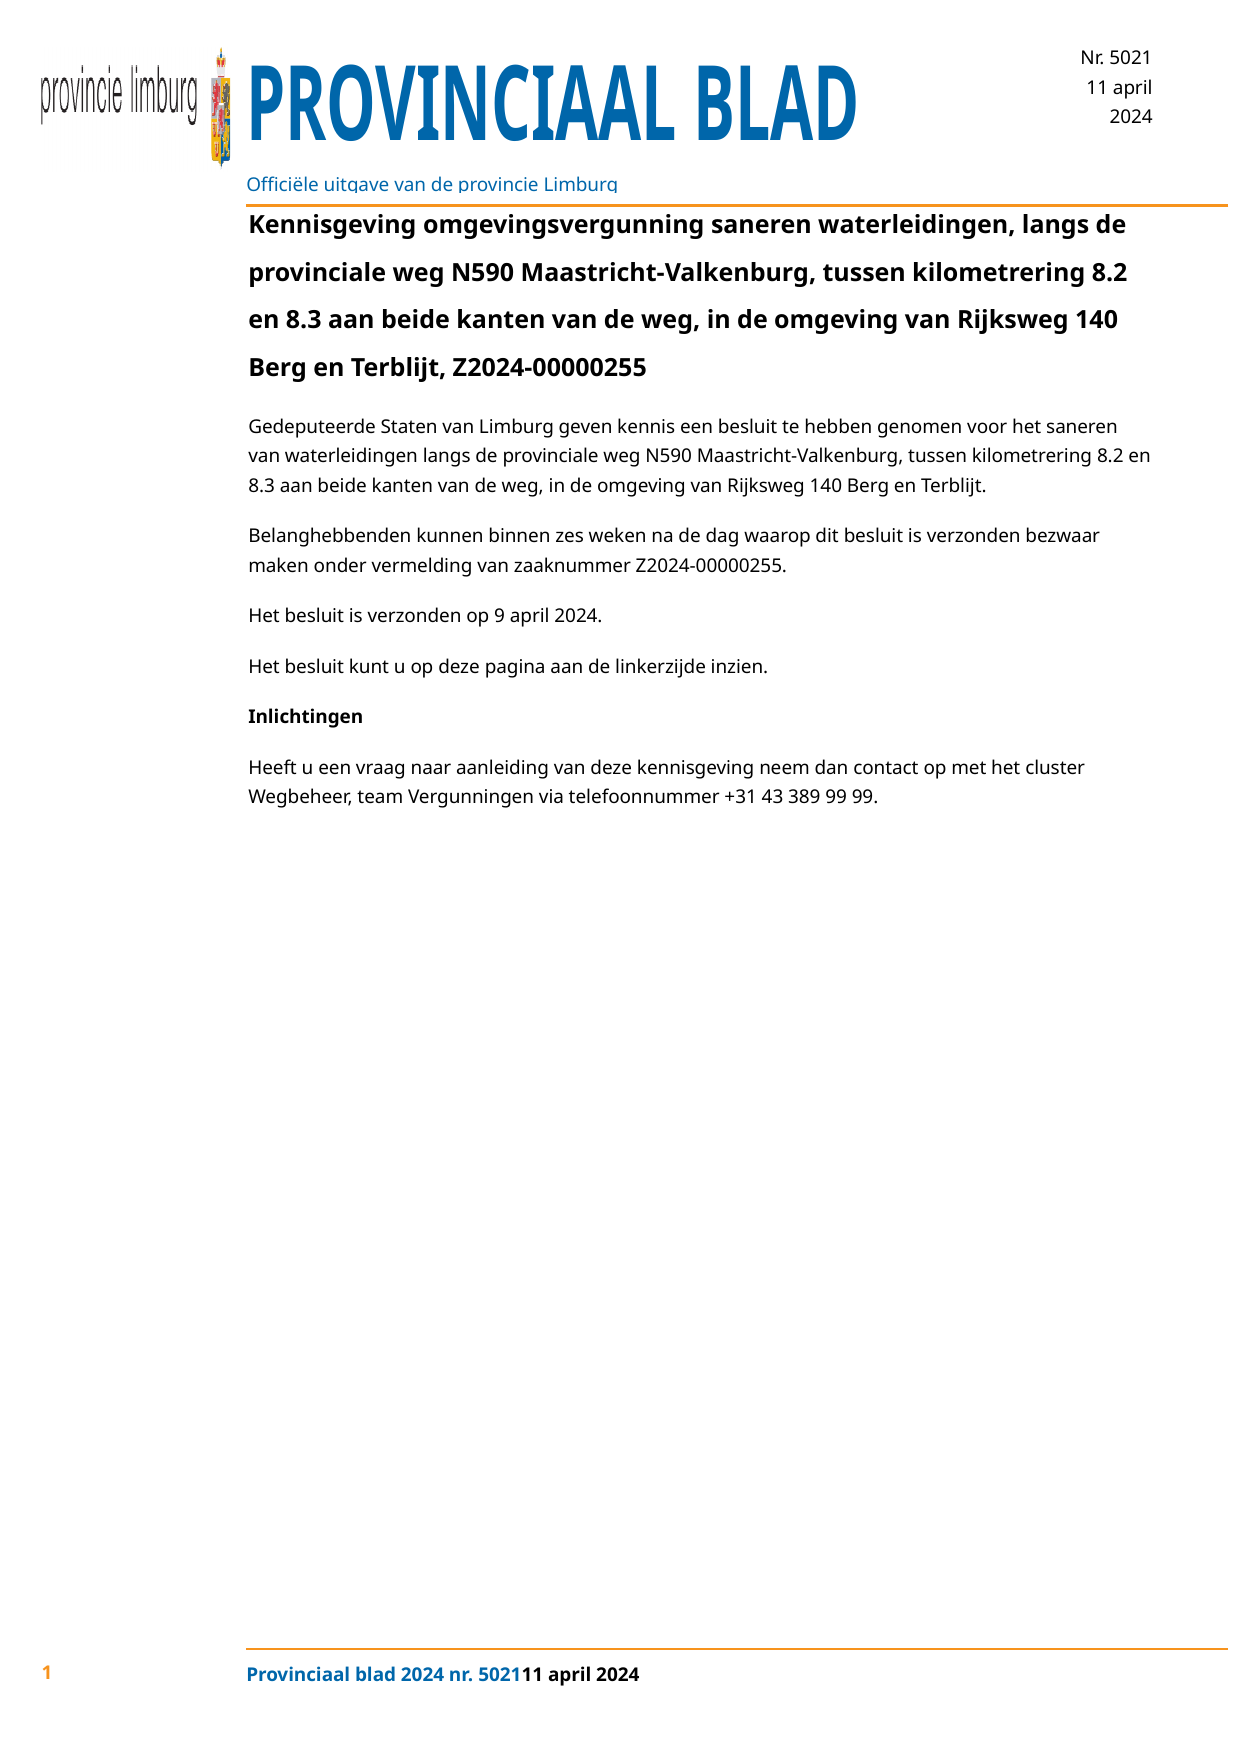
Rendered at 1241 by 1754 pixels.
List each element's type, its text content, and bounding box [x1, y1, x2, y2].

text Het besluit kunt u op deze pagina aan de linkerzijde inzien. [248, 653, 1152, 679]
text Belanghebbenden kunnen binnen zes weken na de dag waarop dit besluit is verzonden bezwaar maken onder vermelding van zaaknummer Z2024-00000255. [248, 523, 1152, 578]
text Heeft u een vraag naar aanleiding van deze kennisgeving neem dan contact op met het cluster Wegbeheer, team Vergunningen via telefoonnummer +31 43 389 99 99. [248, 754, 1152, 809]
picture [41, 47, 231, 172]
text Kennisgeving omgevingsvergunning saneren waterleidingen, langs de provinciale weg N590 Maastricht-Valkenburg, tussen kilometrering 8.2 en 8.3 aan beide kanten van de weg, in de omgeving van Rijksweg 140 Berg en Terblijt, Z2024-00000255 [248, 207, 1152, 384]
text Het besluit is verzonden op 9 april 2024. [248, 603, 1152, 628]
text Gedeputeerde Staten van Limburg geven kennis een besluit te hebben genomen voor het saneren van waterleidingen langs de provinciale weg N590 Maastricht-Valkenburg, tussen kilometrering 8.2 en 8.3 aan beide kanten van de weg, in de omgeving van Rijksweg 140 Berg en Terblijt. [248, 413, 1152, 498]
text Inlichtingen [248, 703, 1152, 729]
